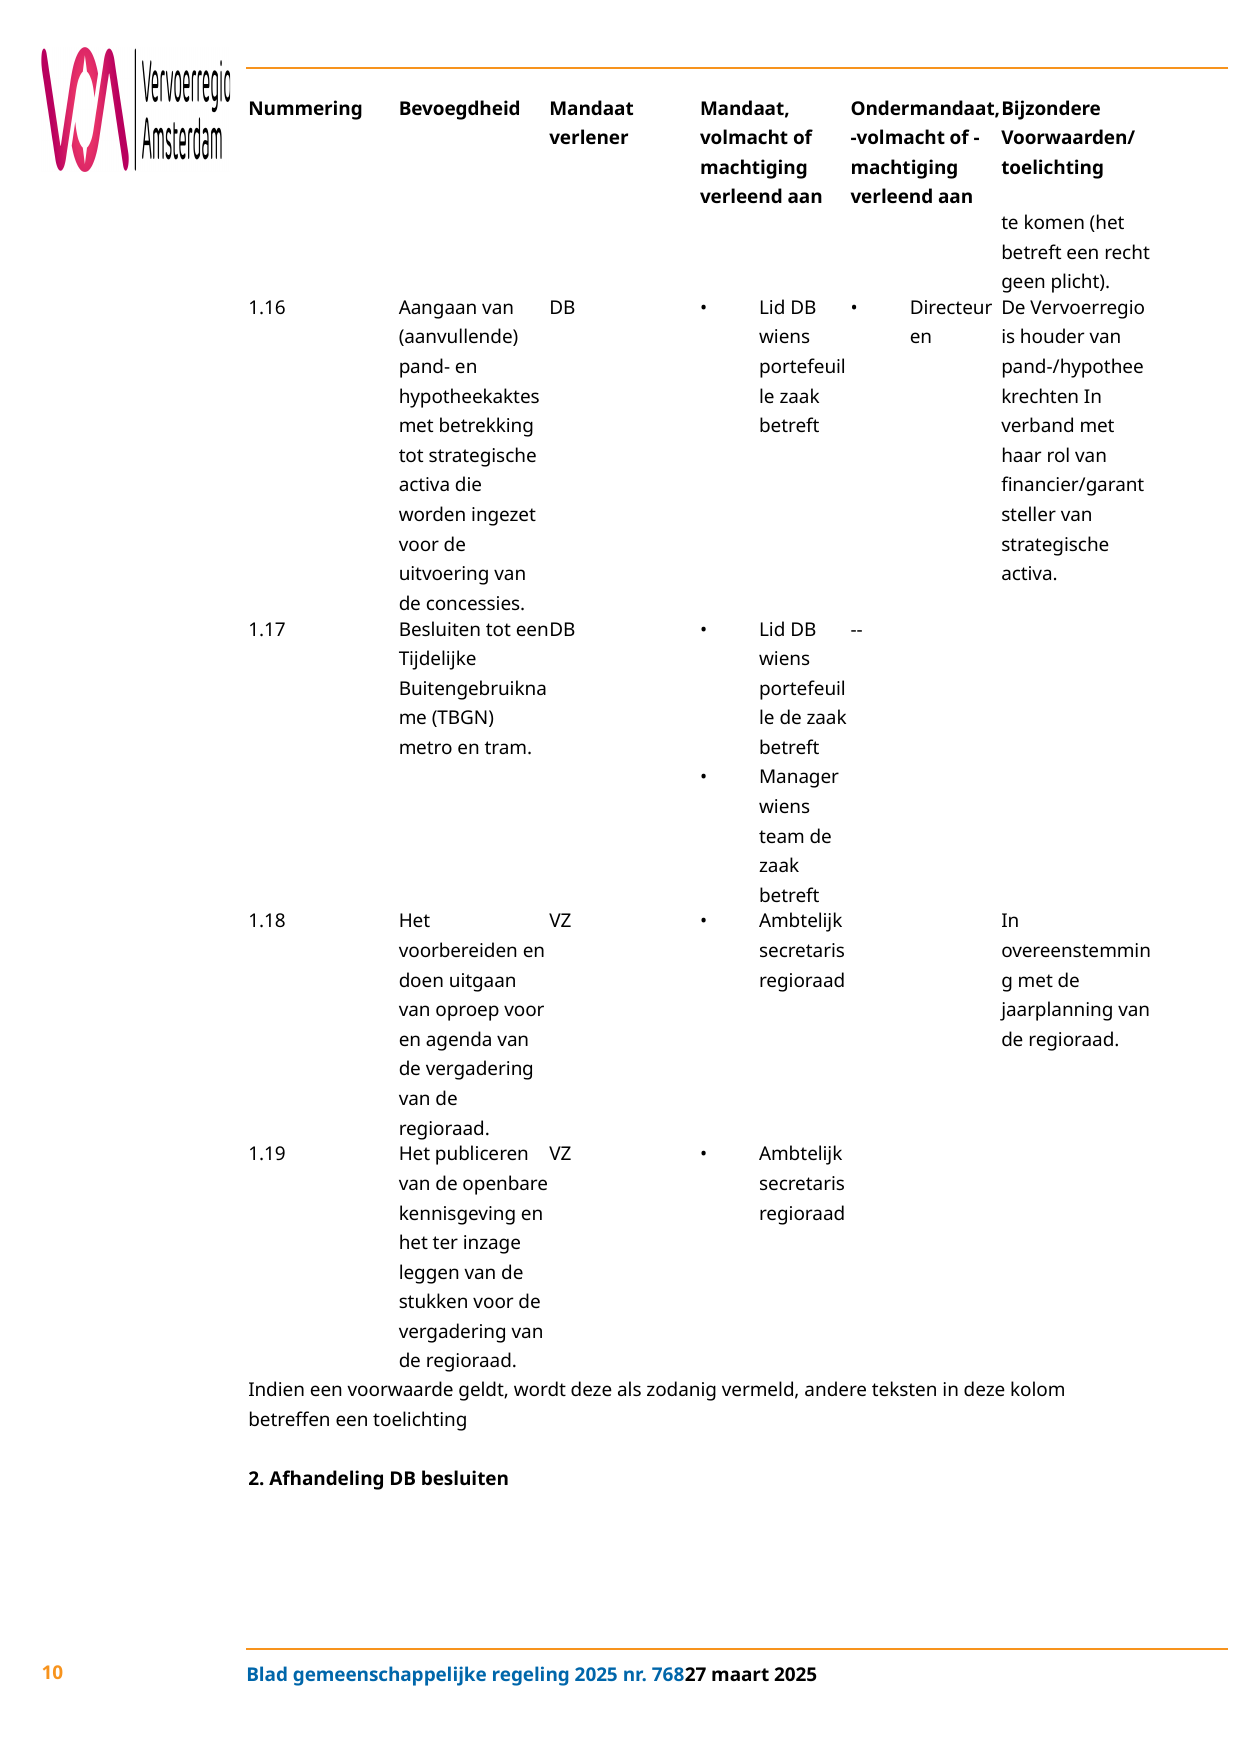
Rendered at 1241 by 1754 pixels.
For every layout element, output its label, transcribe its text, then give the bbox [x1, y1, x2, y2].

table_header Bevoegdheid [399, 95, 549, 209]
table_cell De Vervoerregio is houder van pand-/hypotheekrechten In verband met haar rol van financier/garantsteller van strategische activa. [1001, 294, 1152, 616]
table_cell Het voorbereiden en doen uitgaan van oproep voor en agenda van de vergadering van de regioraad. [399, 908, 549, 1141]
table_cell [700, 209, 850, 294]
table_cell 1.18 [248, 908, 398, 1141]
table_header Bijzondere Voorwaarden/ toelichting [1001, 95, 1152, 209]
table_cell VZ [549, 1141, 700, 1373]
table_header Mandaat verlener [549, 95, 700, 209]
table_cell In overeenstemming met de jaarplanning van de regioraad. [1001, 908, 1152, 1141]
text Indien een voorwaarde geldt, wordt deze als zodanig vermeld, andere teksten in deze kolom betreffen een toelichting [248, 1377, 1152, 1432]
table_cell [1001, 1141, 1152, 1373]
table_cell VZ [549, 908, 700, 1141]
table_cell [1001, 616, 1152, 908]
table_cell Besluiten tot een Tijdelijke Buitengebruikname (TBGN) metro en tram. [399, 616, 549, 908]
table_cell Ambtelijk secretaris regioraad [700, 1141, 850, 1373]
table_cell Lid DB wiens portefeuille zaak betreft [700, 294, 850, 616]
table_cell Lid DB wiens portefeuille de zaak betreft Manager wiens team de zaak betreft [700, 616, 850, 908]
table_header Nummering [248, 95, 398, 209]
table_cell 1.19 [248, 1141, 398, 1373]
table_cell [399, 209, 549, 294]
table_cell [850, 908, 1001, 1141]
table_header Ondermandaat, -volmacht of -machtiging verleend aan [850, 95, 1001, 209]
table_cell Ambtelijk secretaris regioraad [700, 908, 850, 1141]
table_cell te komen (het betreft een recht geen plicht). [1001, 209, 1152, 294]
table_cell [850, 1141, 1001, 1373]
table_cell DB [549, 616, 700, 908]
table_cell DB [549, 294, 700, 616]
table_cell [549, 209, 700, 294]
table_cell -- [850, 616, 1001, 908]
table_cell 1.17 [248, 616, 398, 908]
picture [41, 47, 231, 172]
table_cell [248, 209, 398, 294]
table_header Mandaat, volmacht of machtiging verleend aan [700, 95, 850, 209]
text 2. Afhandeling DB besluiten [248, 1465, 1152, 1491]
table_cell Aangaan van (aanvullende) pand- en hypotheekaktes met betrekking tot strategische activa die worden ingezet voor de uitvoering van de concessies. [399, 294, 549, 616]
table_cell Directeuren [850, 294, 1001, 616]
table_cell [850, 209, 1001, 294]
table_cell 1.16 [248, 294, 398, 616]
table_cell Het publiceren van de openbare kennisgeving en het ter inzage leggen van de stukken voor de vergadering van de regioraad. [399, 1141, 549, 1373]
